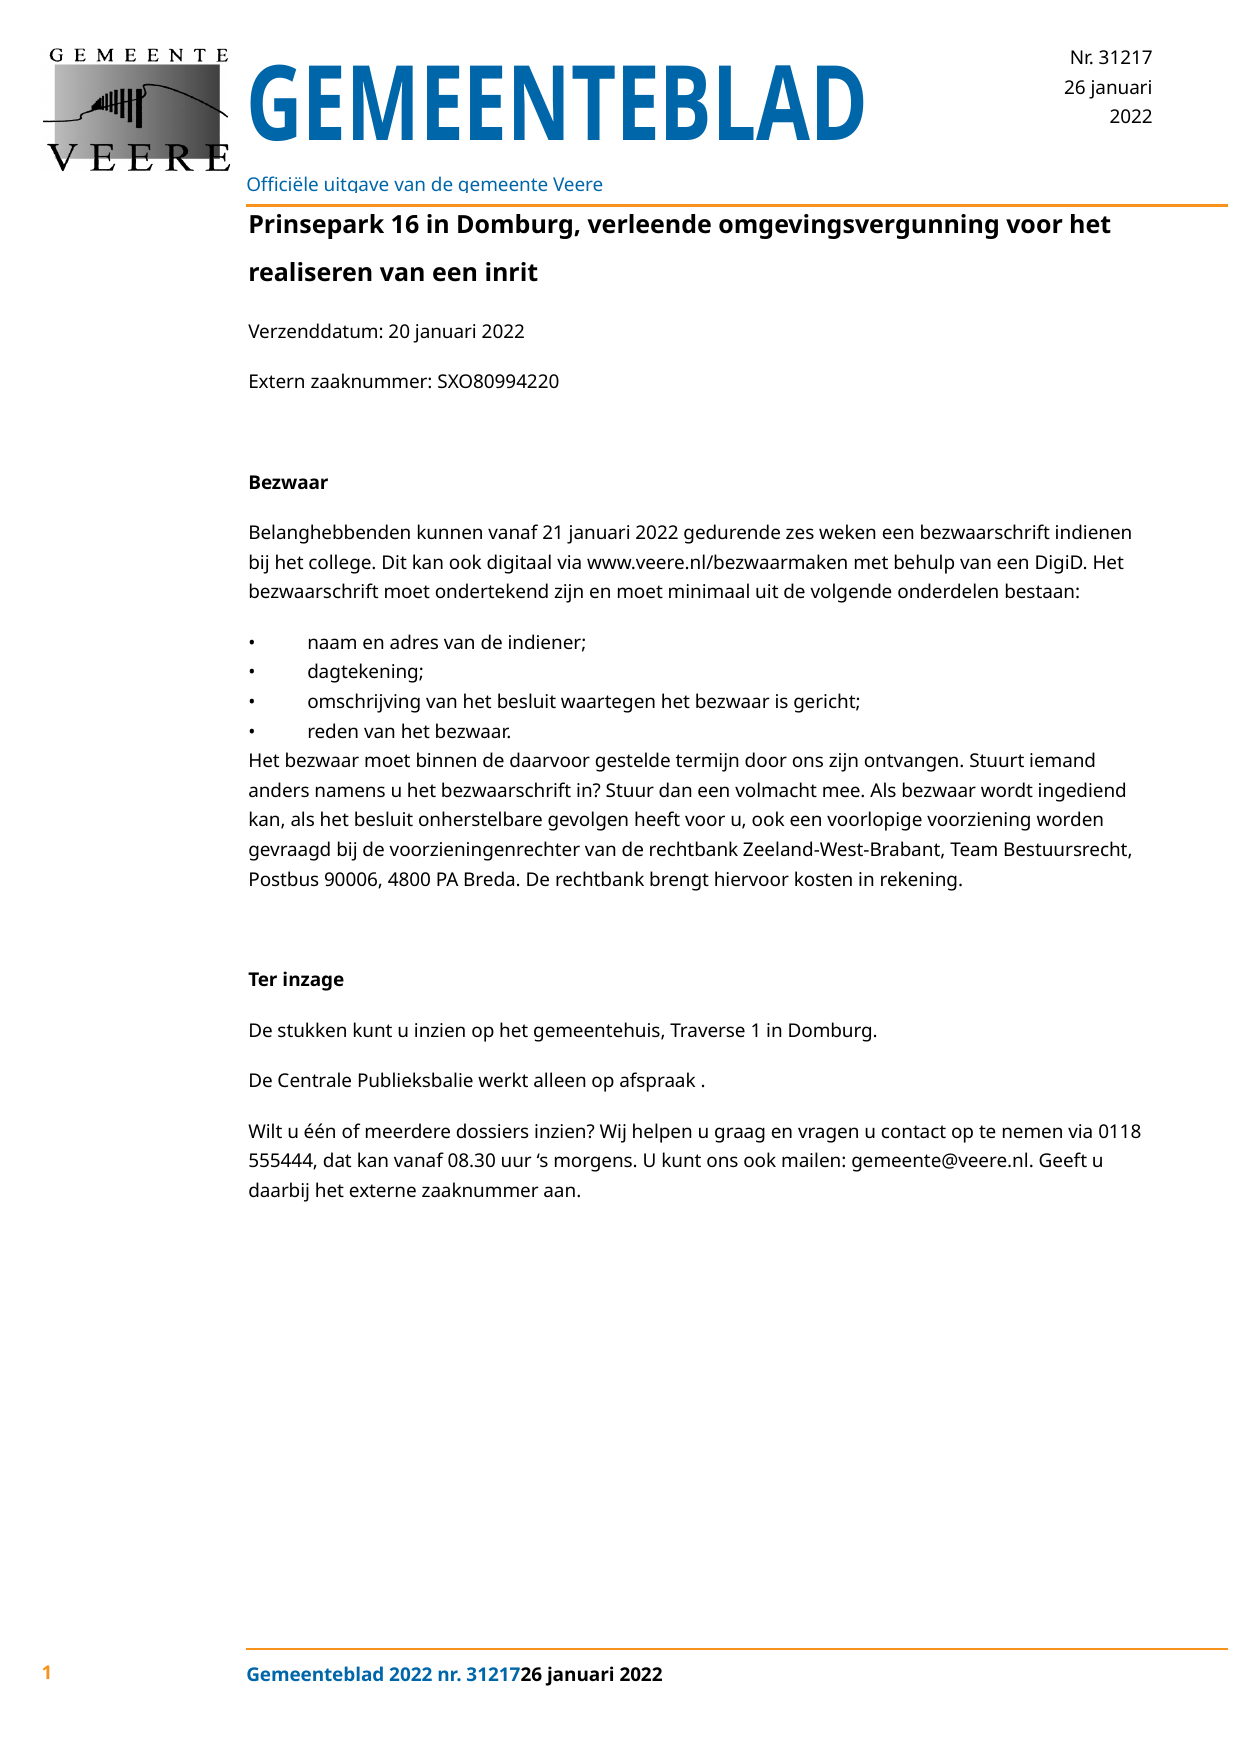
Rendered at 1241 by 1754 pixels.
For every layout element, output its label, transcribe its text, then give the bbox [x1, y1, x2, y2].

text Belanghebbenden kunnen vanaf 21 januari 2022 gedurende zes weken een bezwaarschrift indienen bij het college. Dit kan ook digitaal via www.veere.nl/bezwaarmaken met behulp van een DigiD. Het bezwaarschrift moet ondertekend zijn en moet minimaal uit de volgende onderdelen bestaan: [248, 519, 1152, 604]
text Extern zaaknummer: SXO80994220 [248, 368, 1152, 394]
picture [41, 47, 231, 172]
text De Centrale Publieksbalie werkt alleen op afspraak . [248, 1067, 1152, 1093]
text Verzenddatum: 20 januari 2022 [248, 318, 1152, 344]
list dagtekening; [248, 659, 1152, 684]
text Wilt u één of meerdere dossiers inzien? Wij helpen u graag en vragen u contact op te nemen via 0118 555444, dat kan vanaf 08.30 uur ‘s morgens. U kunt ons ook mailen: gemeente@veere.nl. Geeft u daarbij het externe zaaknummer aan. [248, 1118, 1152, 1203]
text Ter inzage [248, 967, 1152, 992]
text Bezwaar [248, 469, 1152, 495]
text Prinsepark 16 in Domburg, verleende omgevingsvergunning voor het realiseren van een inrit [248, 207, 1152, 288]
list reden van het bezwaar. [248, 718, 1152, 744]
list naam en adres van de indiener; [248, 629, 1152, 655]
text Het bezwaar moet binnen de daarvoor gestelde termijn door ons zijn ontvangen. Stuurt iemand anders namens u het bezwaarschrift in? Stuur dan een volmacht mee. Als bezwaar wordt ingediend kan, als het besluit onherstelbare gevolgen heeft voor u, ook een voorlopige voorziening worden gevraagd bij de voorzieningenrechter van de rechtbank Zeeland-West-Brabant, Team Bestuursrecht, Postbus 90006, 4800 PA Breda. De rechtbank brengt hiervoor kosten in rekening. [248, 747, 1152, 892]
text De stukken kunt u inzien op het gemeentehuis, Traverse 1 in Domburg. [248, 1017, 1152, 1043]
list omschrijving van het besluit waartegen het bezwaar is gericht; [248, 688, 1152, 714]
